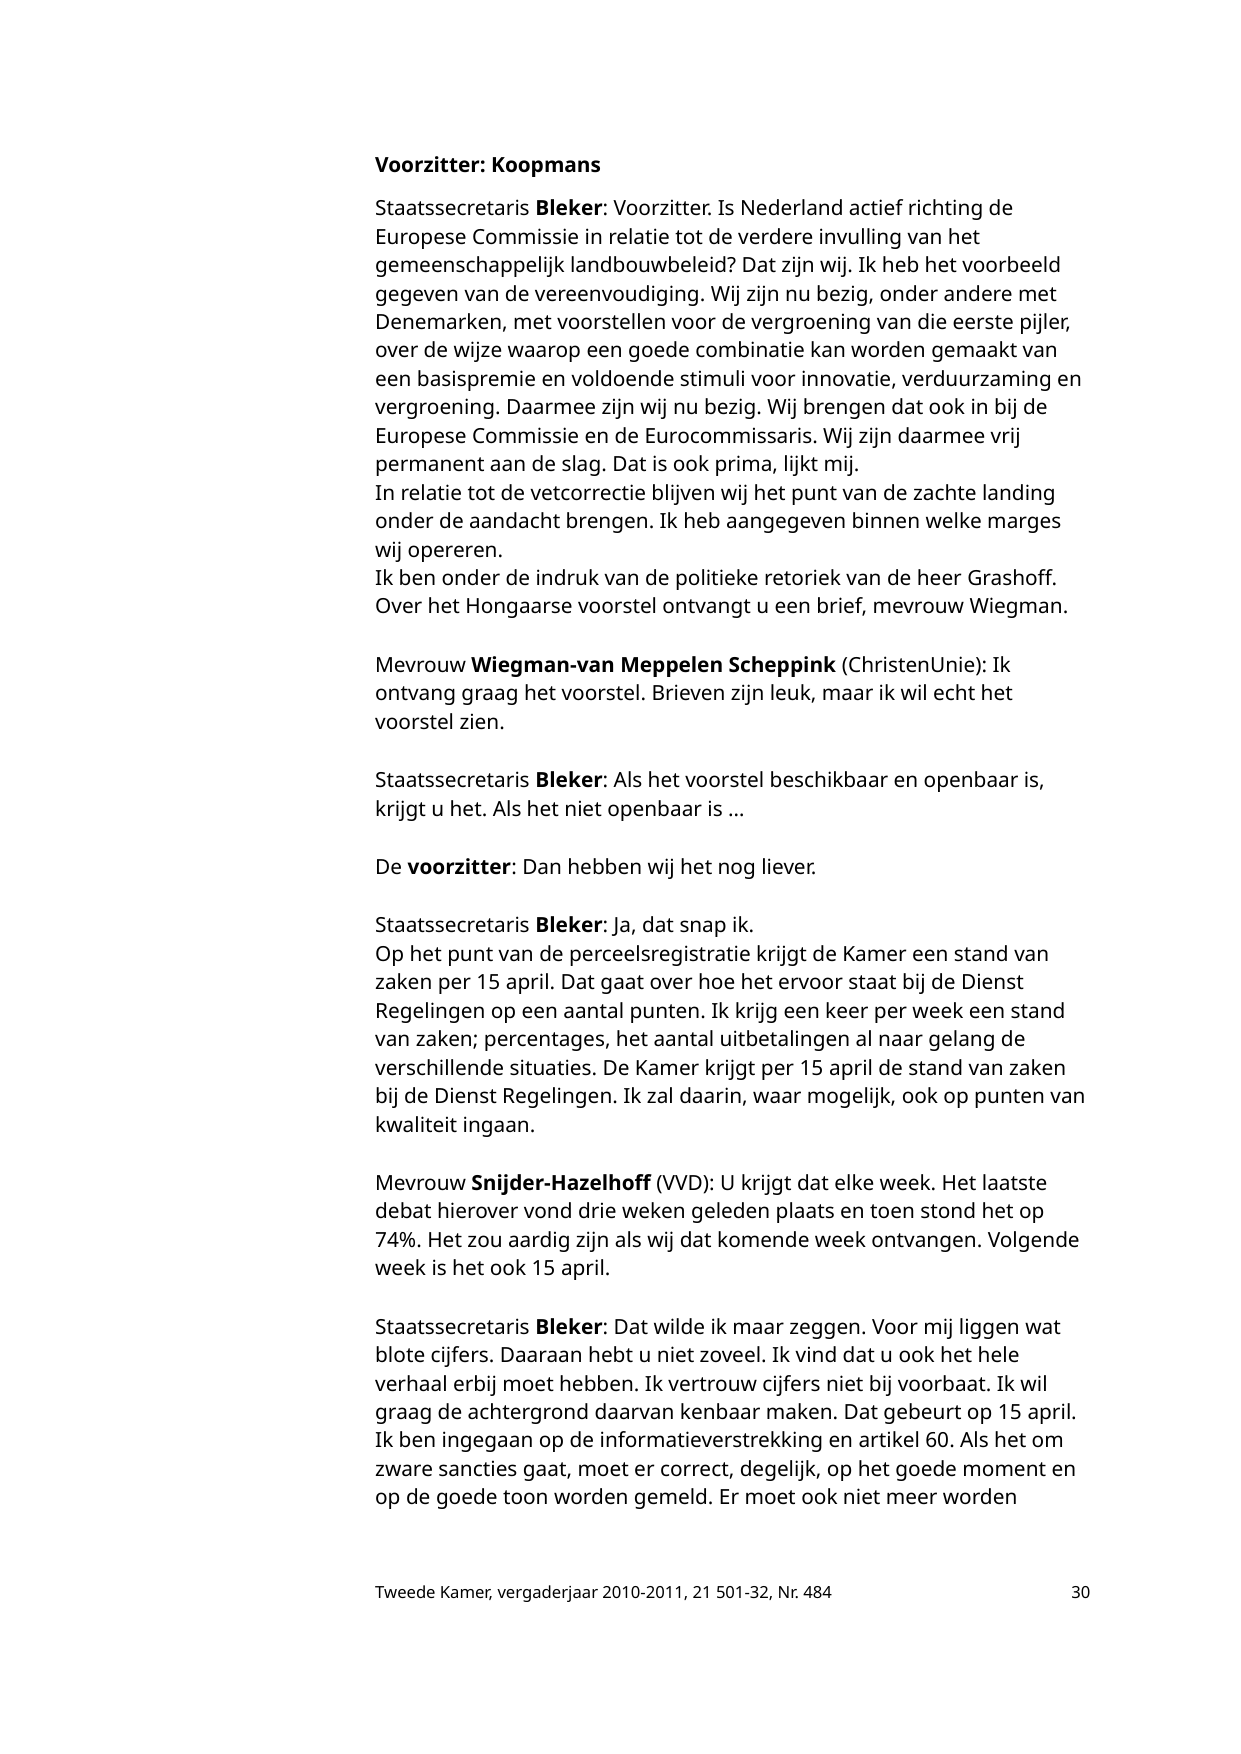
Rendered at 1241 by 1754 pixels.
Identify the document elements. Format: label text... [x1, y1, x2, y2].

text Staatssecretaris Bleker: Ja, dat snap ik. [375, 911, 1090, 939]
text Ik ben ingegaan op de informatieverstrekking en artikel 60. Als het om zware sancties gaat, moet er correct, degelijk, op het goede moment en op de goede toon worden gemeld. Er moet ook niet meer worden [375, 1426, 1090, 1511]
text De voorzitter: Dan hebben wij het nog liever. [375, 852, 1090, 881]
text Over het Hongaarse voorstel ontvangt u een brief, mevrouw Wiegman. [375, 592, 1090, 620]
text Voorzitter: Koopmans [375, 150, 1090, 178]
text Staatssecretaris Bleker: Voorzitter. Is Nederland actief richting de Europese Commissie in relatie tot de verdere invulling van het gemeenschappelijk landbouwbeleid? Dat zijn wij. Ik heb het voorbeeld gegeven van de vereenvoudiging. Wij zijn nu bezig, onder andere met Denemarken, met voorstellen voor de vergroening van die eerste pijler, over de wijze waarop een goede combinatie kan worden gemaakt van een basispremie en voldoende stimuli voor innovatie, verduurzaming en vergroening. Daarmee zijn wij nu bezig. Wij brengen dat ook in bij de Europese Commissie en de Eurocommissaris. Wij zijn daarmee vrij permanent aan de slag. Dat is ook prima, lijkt mij. [375, 193, 1090, 478]
text Ik ben onder de indruk van de politieke retoriek van de heer Grashoff. [375, 563, 1090, 592]
text Staatssecretaris Bleker: Dat wilde ik maar zeggen. Voor mij liggen wat blote cijfers. Daaraan hebt u niet zoveel. Ik vind dat u ook het hele verhaal erbij moet hebben. Ik vertrouw cijfers niet bij voorbaat. Ik wil graag de achtergrond daarvan kenbaar maken. Dat gebeurt op 15 april. [375, 1312, 1090, 1426]
text Op het punt van de perceelsregistratie krijgt de Kamer een stand van zaken per 15 april. Dat gaat over hoe het ervoor staat bij de Dienst Regelingen op een aantal punten. Ik krijg een keer per week een stand van zaken; percentages, het aantal uitbetalingen al naar gelang de verschillende situaties. De Kamer krijgt per 15 april de stand van zaken bij de Dienst Regelingen. Ik zal daarin, waar mogelijk, ook op punten van kwaliteit ingaan. [375, 939, 1090, 1138]
text Mevrouw Snijder-Hazelhoff (VVD): U krijgt dat elke week. Het laatste debat hierover vond drie weken geleden plaats en toen stond het op 74%. Het zou aardig zijn als wij dat komende week ontvangen. Volgende week is het ook 15 april. [375, 1168, 1090, 1282]
text Staatssecretaris Bleker: Als het voorstel beschikbaar en openbaar is, krijgt u het. Als het niet openbaar is … [375, 765, 1090, 822]
text Mevrouw Wiegman-van Meppelen Scheppink (ChristenUnie): Ik ontvang graag het voorstel. Brieven zijn leuk, maar ik wil echt het voorstel zien. [375, 650, 1090, 735]
text In relatie tot de vetcorrectie blijven wij het punt van de zachte landing onder de aandacht brengen. Ik heb aangegeven binnen welke marges wij opereren. [375, 478, 1090, 563]
